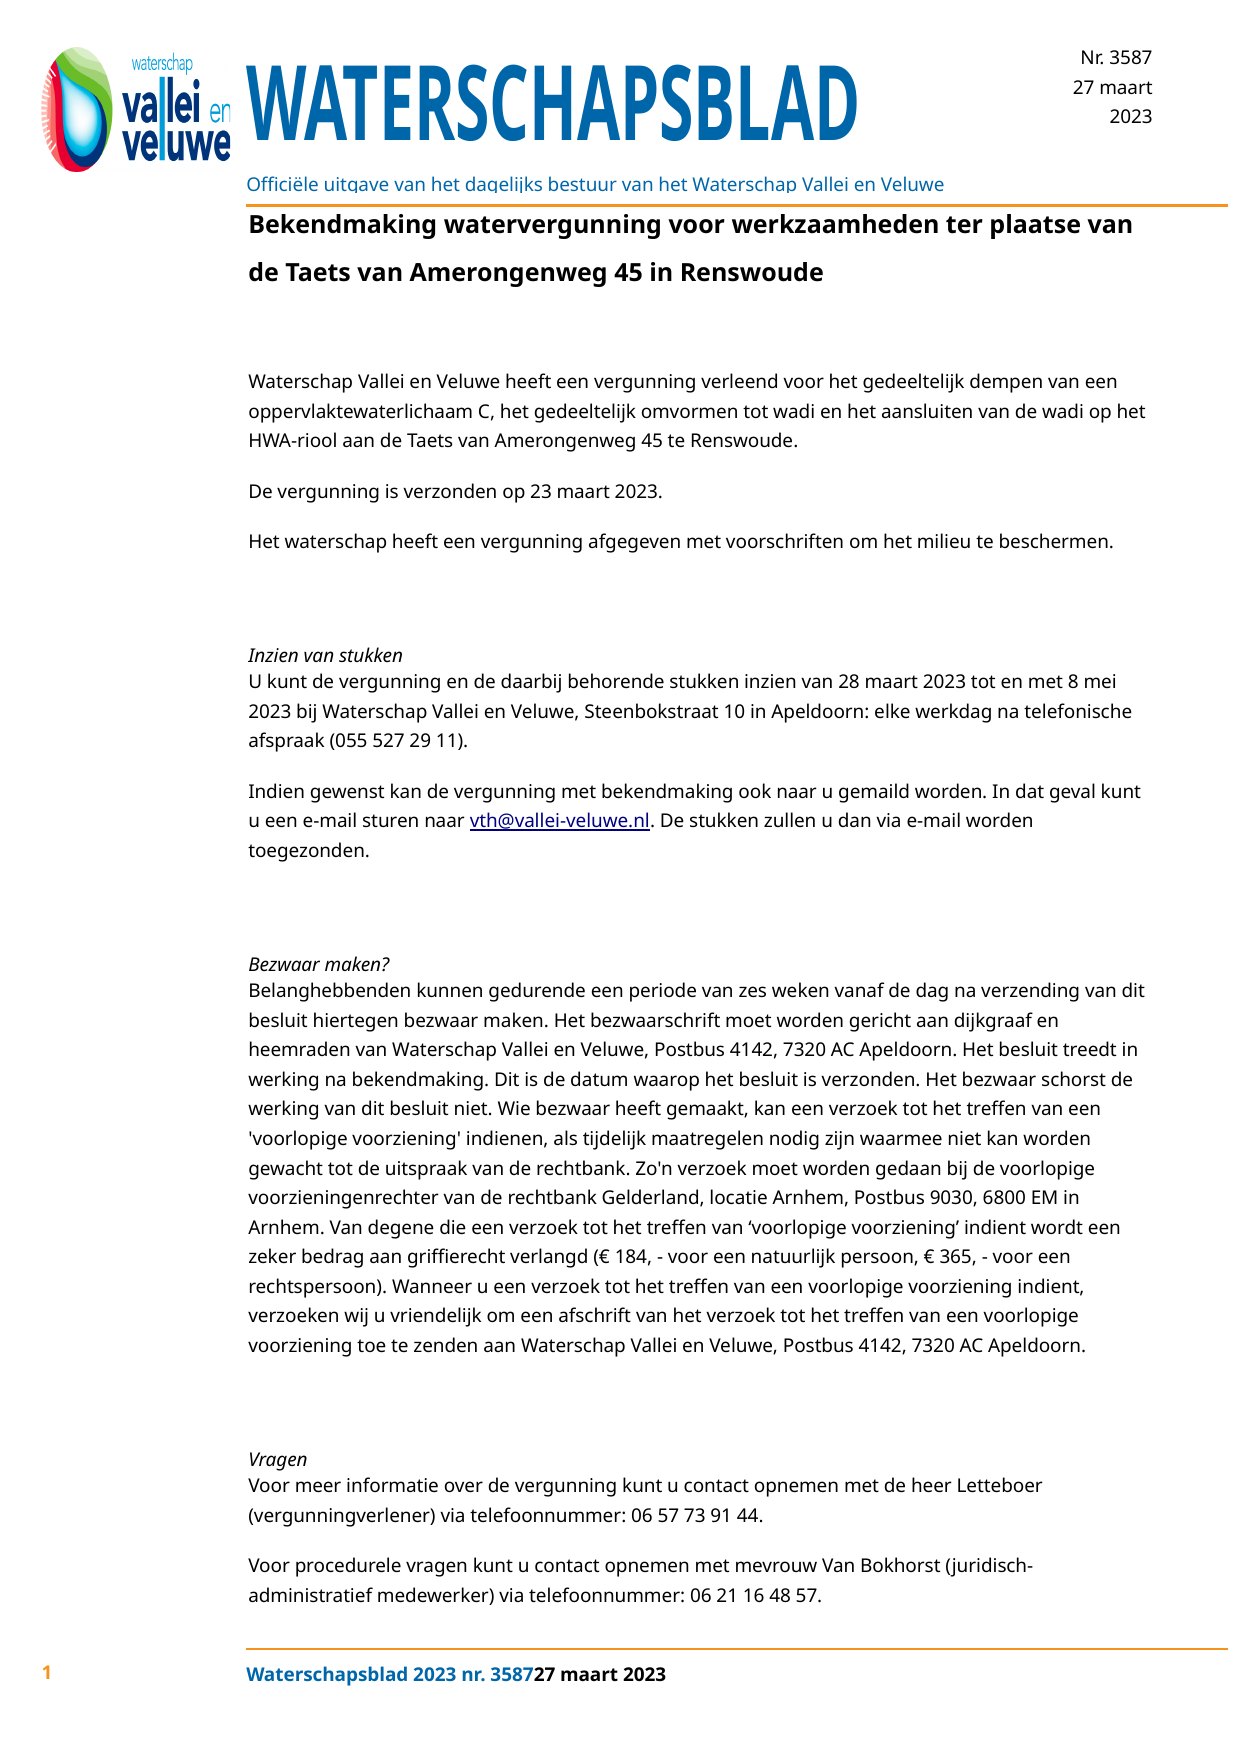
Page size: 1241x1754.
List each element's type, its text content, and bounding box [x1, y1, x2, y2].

text Waterschap Vallei en Veluwe heeft een vergunning verleend voor het gedeeltelijk dempen van een oppervlaktewaterlichaam C, het gedeeltelijk omvormen tot wadi en het aansluiten van de wadi op het HWA-riool aan de Taets van Amerongenweg 45 te Renswoude. [248, 368, 1152, 453]
text Voor meer informatie over de vergunning kunt u contact opnemen met de heer Letteboer (vergunningverlener) via telefoonnummer: 06 57 73 91 44. [248, 1472, 1152, 1528]
picture [41, 47, 231, 172]
text Het waterschap heeft een vergunning afgegeven met voorschriften om het milieu te beschermen. [248, 528, 1152, 554]
text Belanghebbenden kunnen gedurende een periode van zes weken vanaf de dag na verzending van dit besluit hiertegen bezwaar maken. Het bezwaarschrift moet worden gericht aan dijkgraaf en heemraden van Waterschap Vallei en Veluwe, Postbus 4142, 7320 AC Apeldoorn. Het besluit treedt in werking na bekendmaking. Dit is de datum waarop het besluit is verzonden. Het bezwaar schorst de werking van dit besluit niet. Wie bezwaar heeft gemaakt, kan een verzoek tot het treffen van een 'voorlopige voorziening' indienen, als tijdelijk maatregelen nodig zijn waarmee niet kan worden gewacht tot de uitspraak van de rechtbank. Zo'n verzoek moet worden gedaan bij de voorlopige voorzieningenrechter van de rechtbank Gelderland, locatie Arnhem, Postbus 9030, 6800 EM in Arnhem. Van degene die een verzoek tot het treffen van ‘voorlopige voorziening’ indient wordt een zeker bedrag aan griffierecht verlangd (€ 184, - voor een natuurlijk persoon, € 365, - voor een rechtspersoon). Wanneer u een verzoek tot het treffen van een voorlopige voorziening indient, verzoeken wij u vriendelijk om een afschrift van het verzoek tot het treffen van een voorlopige voorziening toe te zenden aan Waterschap Vallei en Veluwe, Postbus 4142, 7320 AC Apeldoorn. [248, 977, 1152, 1358]
text Indien gewenst kan de vergunning met bekendmaking ook naar u gemaild worden. In dat geval kunt u een e-mail sturen naar vth@vallei-veluwe.nl. De stukken zullen u dan via e-mail worden toegezonden. [248, 778, 1152, 863]
text Bekendmaking watervergunning voor werkzaamheden ter plaatse van de Taets van Amerongenweg 45 in Renswoude [248, 207, 1152, 288]
text Vragen [248, 1447, 1152, 1472]
text Bezwaar maken? [248, 952, 1152, 977]
text Voor procedurele vragen kunt u contact opnemen met mevrouw Van Bokhorst (juridisch-administratief medewerker) via telefoonnummer: 06 21 16 48 57. [248, 1552, 1152, 1608]
text U kunt de vergunning en de daarbij behorende stukken inzien van 28 maart 2023 tot en met 8 mei 2023 bij Waterschap Vallei en Veluwe, Steenbokstraat 10 in Apeldoorn: elke werkdag na telefonische afspraak (055 527 29 11). [248, 668, 1152, 753]
text De vergunning is verzonden op 23 maart 2023. [248, 478, 1152, 504]
text Inzien van stukken [248, 643, 1152, 668]
